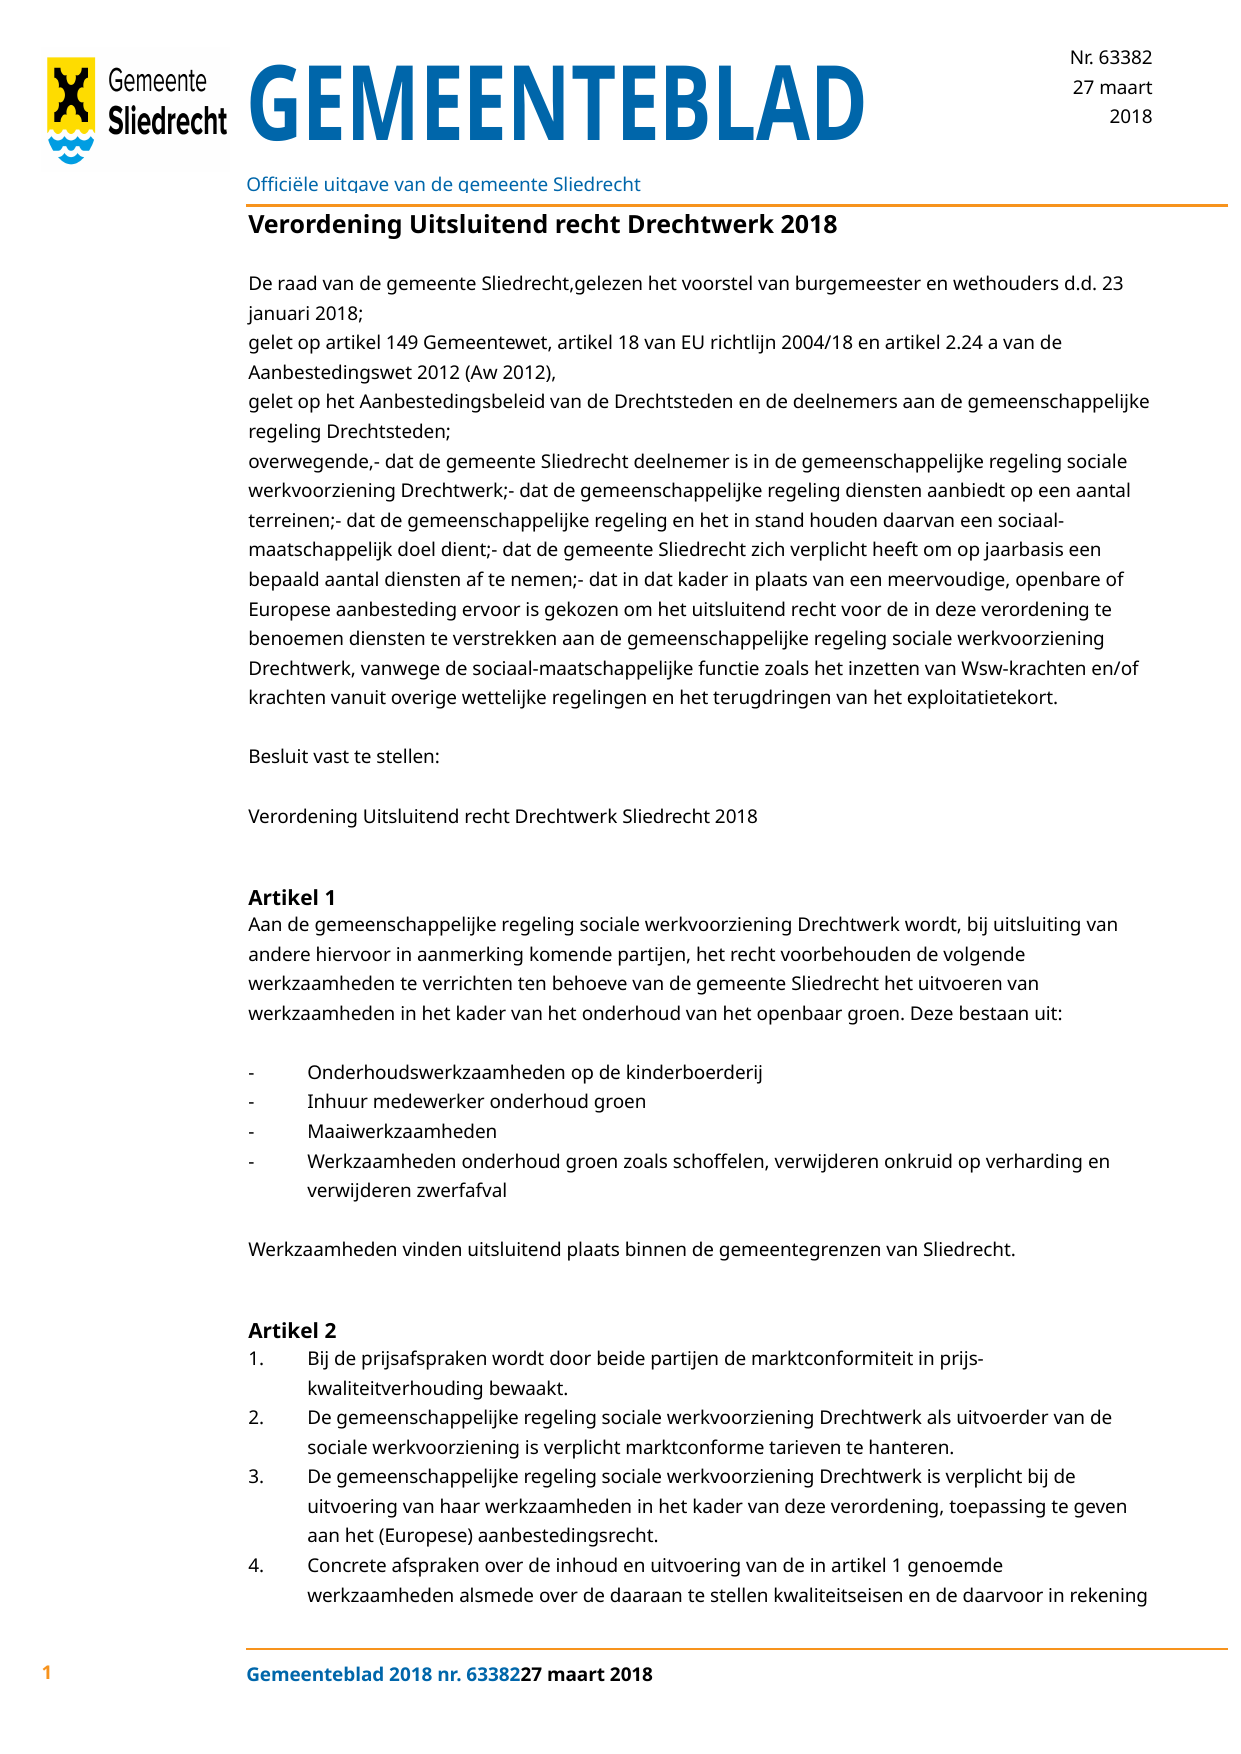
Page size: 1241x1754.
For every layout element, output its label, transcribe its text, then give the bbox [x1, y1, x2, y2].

text Aan de gemeenschappelijke regeling sociale werkvoorziening Drechtwerk wordt, bij uitsluiting van andere hiervoor in aanmerking komende partijen, het recht voorbehouden de volgende werkzaamheden te verrichten ten behoeve van de gemeente Sliedrecht het uitvoeren van werkzaamheden in het kader van het onderhoud van het openbaar groen. Deze bestaan uit: [248, 911, 1152, 1026]
picture [41, 47, 231, 172]
text gelet op het Aanbestedingsbeleid van de Drechtsteden en de deelnemers aan de gemeenschappelijke regeling Drechtsteden; [248, 389, 1152, 444]
list Concrete afspraken over de inhoud en uitvoering van de in artikel 1 genoemde werkzaamheden alsmede over de daaraan te stellen kwaliteitseisen en de daarvoor in rekening [248, 1552, 1152, 1607]
list Inhuur medewerker onderhoud groen [248, 1089, 1152, 1114]
list Bij de prijsafspraken wordt door beide partijen de marktconformiteit in prijs-kwaliteitverhouding bewaakt. [248, 1345, 1152, 1400]
text Verordening Uitsluitend recht Drechtwerk 2018 [248, 207, 1152, 241]
list Onderhoudswerkzaamheden op de kinderboerderij [248, 1059, 1152, 1085]
list Werkzaamheden onderhoud groen zoals schoffelen, verwijderen onkruid op verharding en verwijderen zwerfafval [248, 1148, 1152, 1203]
text Artikel 2 [248, 1317, 1152, 1345]
text Artikel 1 [248, 883, 1152, 911]
list Maaiwerkzaamheden [248, 1118, 1152, 1144]
text Besluit vast te stellen: [248, 744, 1152, 769]
text De raad van de gemeente Sliedrecht,gelezen het voorstel van burgemeester en wethouders d.d. 23 januari 2018; [248, 270, 1152, 326]
list De gemeenschappelijke regeling sociale werkvoorziening Drechtwerk is verplicht bij de uitvoering van haar werkzaamheden in het kader van deze verordening, toepassing te geven aan het (Europese) aanbestedingsrecht. [248, 1463, 1152, 1548]
list De gemeenschappelijke regeling sociale werkvoorziening Drechtwerk als uitvoerder van de sociale werkvoorziening is verplicht marktconforme tarieven te hanteren. [248, 1404, 1152, 1459]
text Werkzaamheden vinden uitsluitend plaats binnen de gemeentegrenzen van Sliedrecht. [248, 1237, 1152, 1262]
text Verordening Uitsluitend recht Drechtwerk Sliedrecht 2018 [248, 803, 1152, 828]
text overwegende,- dat de gemeente Sliedrecht deelnemer is in de gemeenschappelijke regeling sociale werkvoorziening Drechtwerk;- dat de gemeenschappelijke regeling diensten aanbiedt op een aantal terreinen;- dat de gemeenschappelijke regeling en het in stand houden daarvan een sociaal-maatschappelijk doel dient;- dat de gemeente Sliedrecht zich verplicht heeft om op jaarbasis een bepaald aantal diensten af te nemen;- dat in dat kader in plaats van een meervoudige, openbare of Europese aanbesteding ervoor is gekozen om het uitsluitend recht voor de in deze verordening te benoemen diensten te verstrekken aan de gemeenschappelijke regeling sociale werkvoorziening Drechtwerk, vanwege de sociaal-maatschappelijke functie zoals het inzetten van Wsw-krachten en/of krachten vanuit overige wettelijke regelingen en het terugdringen van het exploitatietekort. [248, 448, 1152, 710]
text gelet op artikel 149 Gemeentewet, artikel 18 van EU richtlijn 2004/18 en artikel 2.24 a van de Aanbestedingswet 2012 (Aw 2012), [248, 329, 1152, 385]
